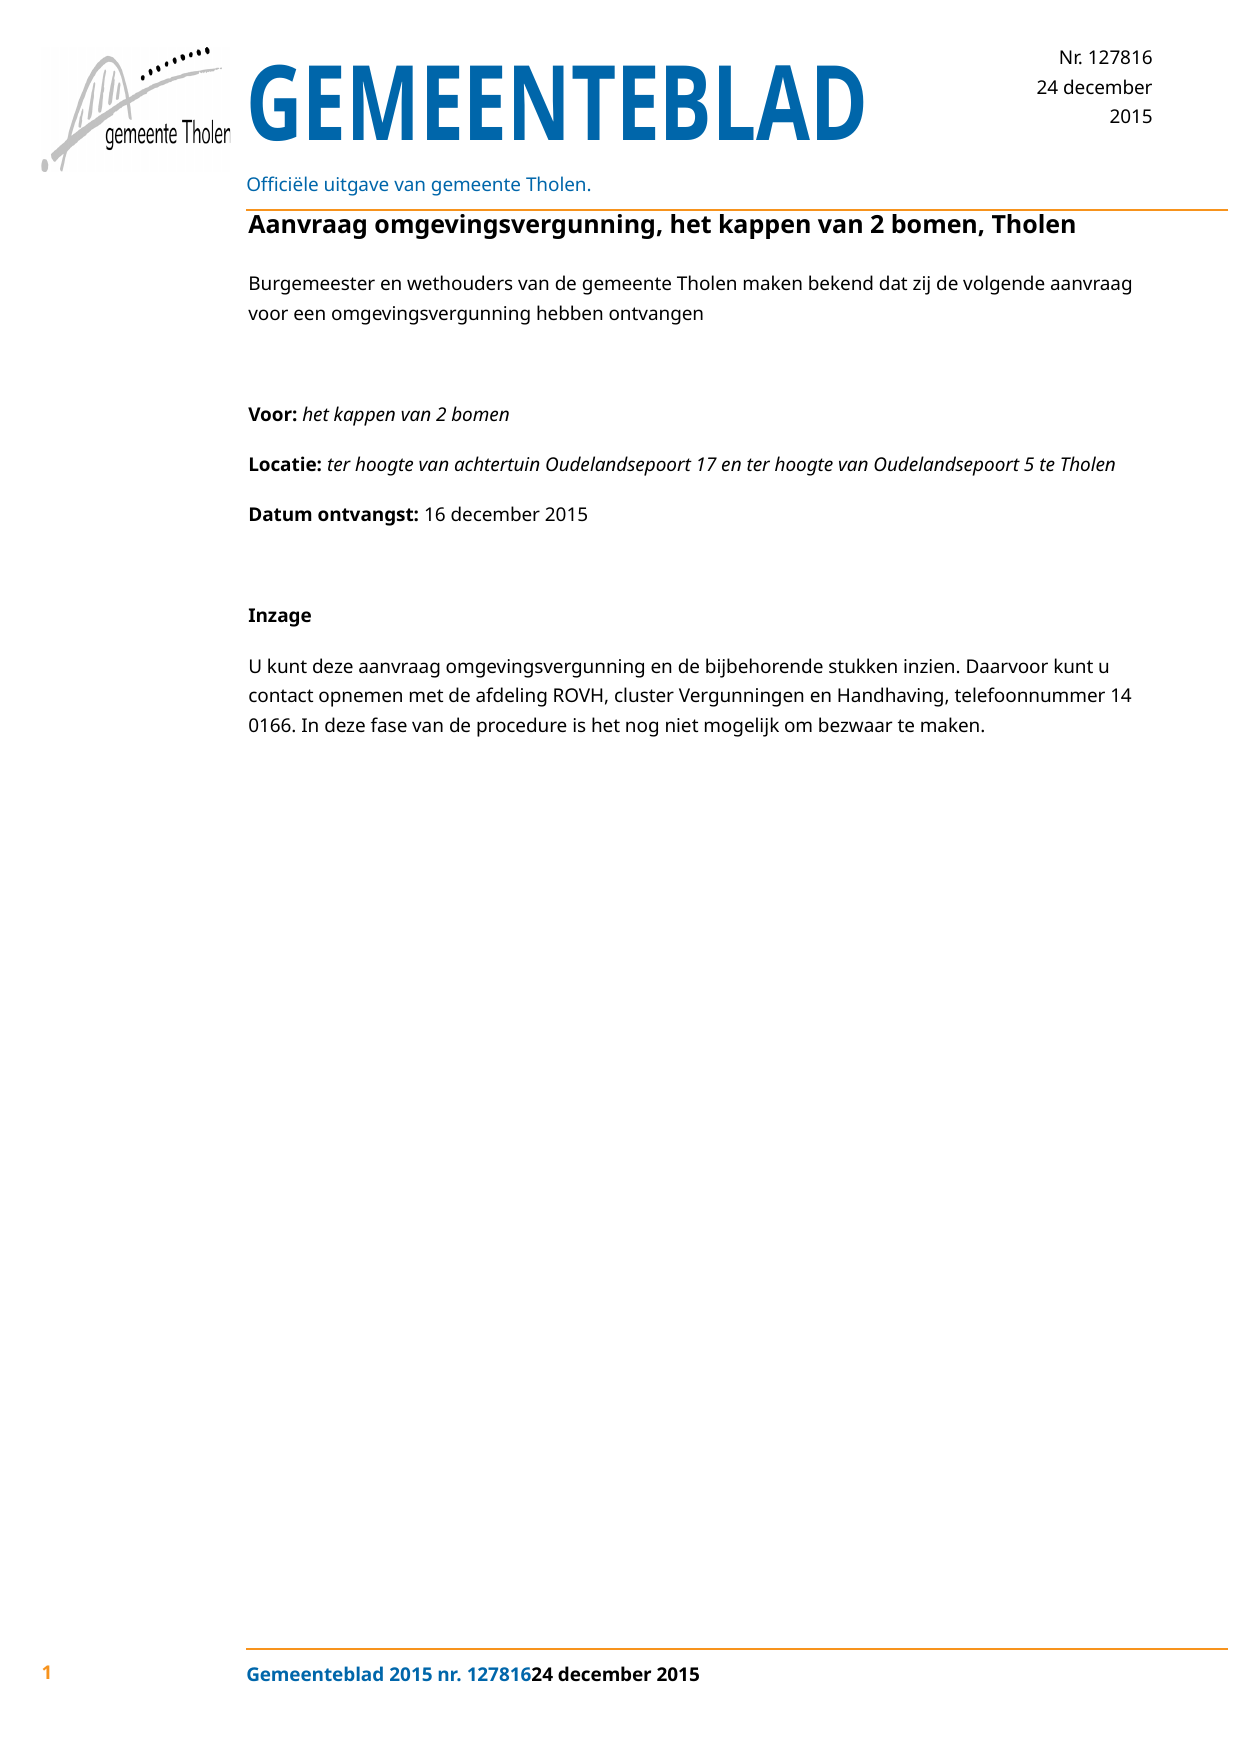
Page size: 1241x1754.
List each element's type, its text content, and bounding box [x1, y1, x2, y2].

text Locatie: ter hoogte van achtertuin Oudelandsepoort 17 en ter hoogte van Oudelandsepoort 5 te Tholen [248, 451, 1152, 477]
text Burgemeester en wethouders van de gemeente Tholen maken bekend dat zij de volgende aanvraag voor een omgevingsvergunning hebben ontvangen [248, 270, 1152, 326]
picture [41, 47, 231, 172]
text Datum ontvangst: 16 december 2015 [248, 502, 1152, 527]
text U kunt deze aanvraag omgevingsvergunning en de bijbehorende stukken inzien. Daarvoor kunt u contact opnemen met de afdeling ROVH, cluster Vergunningen en Handhaving, telefoonnummer 14 0166. In deze fase van de procedure is het nog niet mogelijk om bezwaar te maken. [248, 653, 1152, 738]
text Voor: het kappen van 2 bomen [248, 401, 1152, 426]
text Aanvraag omgevingsvergunning, het kappen van 2 bomen, Tholen [248, 211, 1152, 241]
text Inzage [248, 602, 1152, 628]
